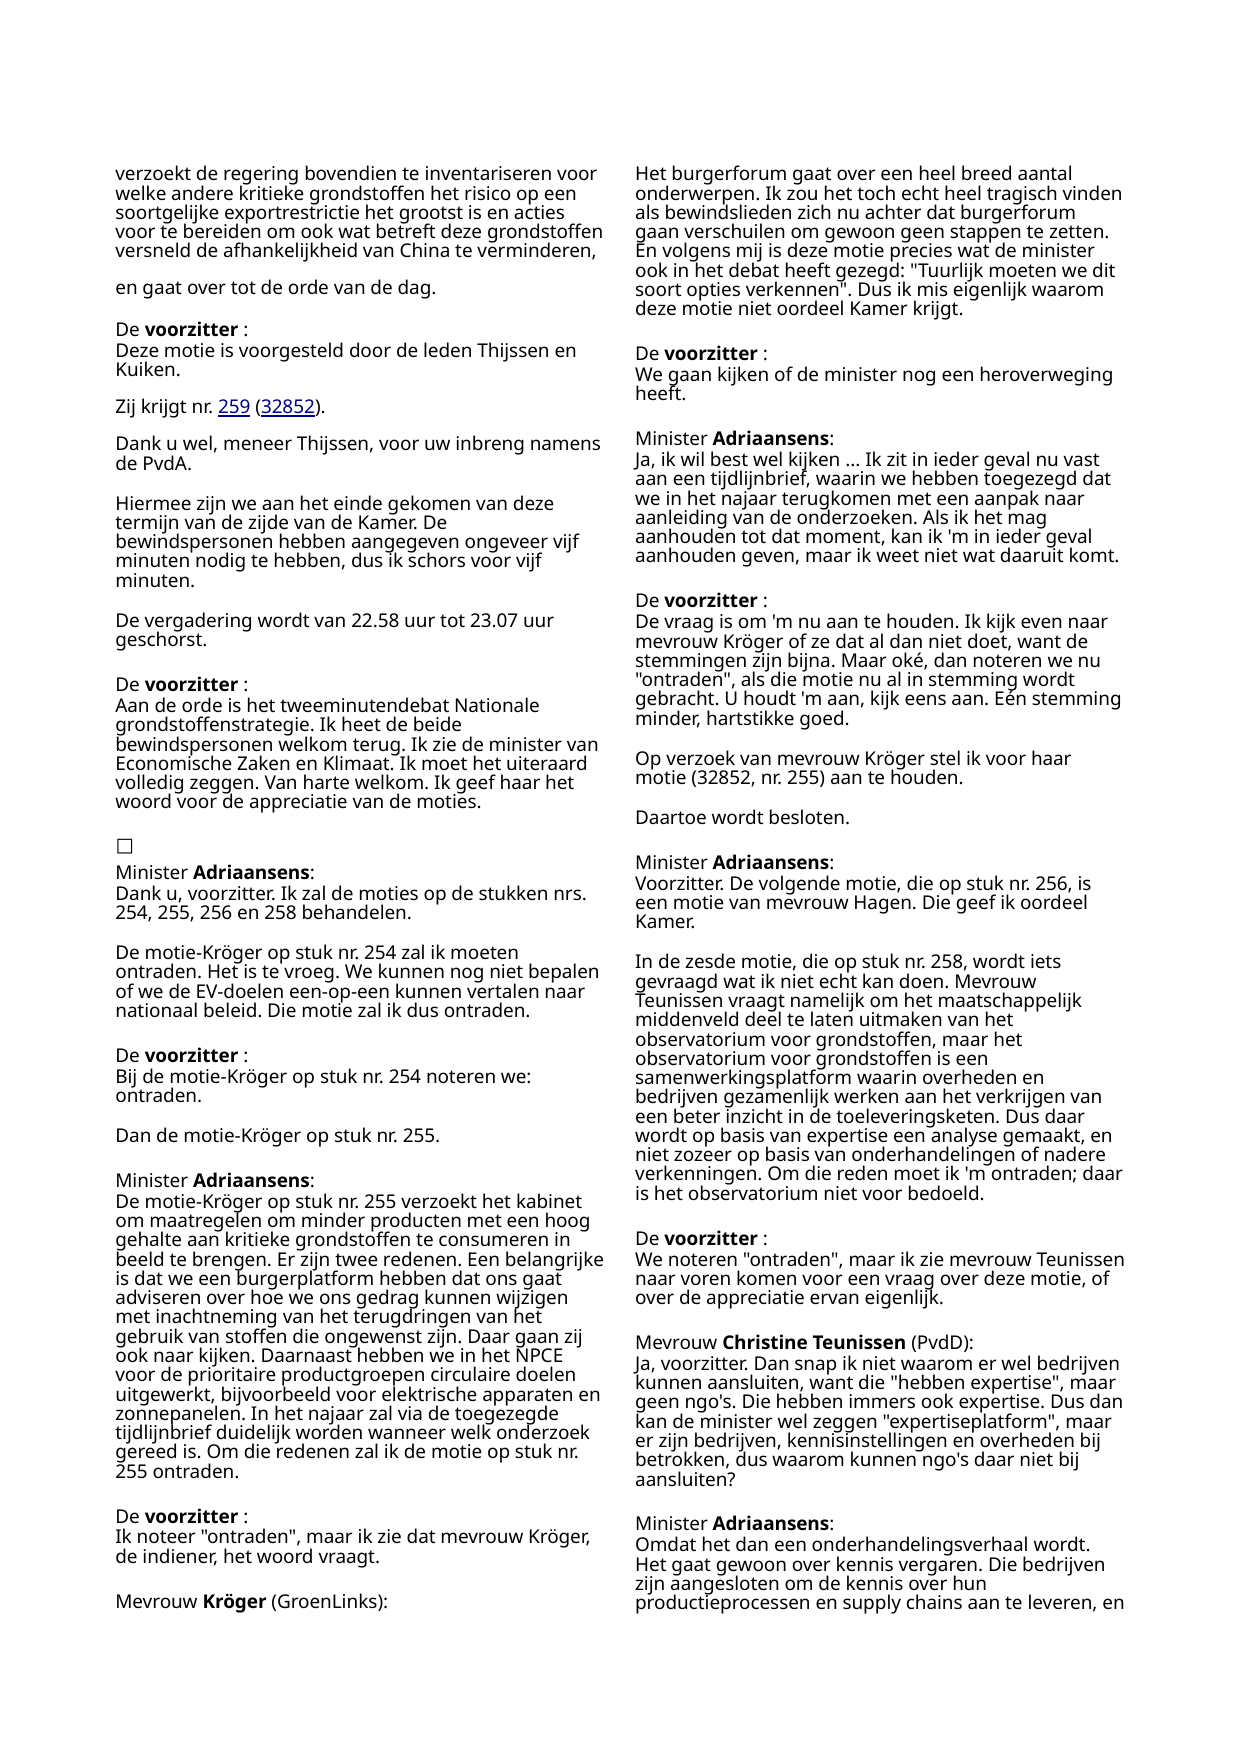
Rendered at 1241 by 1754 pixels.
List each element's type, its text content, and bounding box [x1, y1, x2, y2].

text De voorzitter : [115, 1042, 605, 1068]
text Dank u wel, meneer Thijssen, voor uw inbreng namens de PvdA. [115, 435, 605, 474]
text De motie-Kröger op stuk nr. 254 zal ik moeten ontraden. Het is te vroeg. We kunnen nog niet bepalen of we de EV-doelen een-op-een kunnen vertalen naar nationaal beleid. Die motie zal ik dus ontraden. [115, 944, 605, 1021]
text De vraag is om 'm nu aan te houden. Ik kijk even naar mevrouw Kröger of ze dat al dan niet doet, want de stemmingen zijn bijna. Maar oké, dan noteren we nu "ontraden", als die motie nu al in stemming wordt gebracht. U houdt 'm aan, kijk eens aan. Eén stemming minder, hartstikke goed. [635, 613, 1125, 729]
text ⬜ [115, 833, 605, 859]
text Minister Adriaansens: [635, 849, 1125, 875]
text De voorzitter : [635, 1225, 1125, 1251]
text De voorzitter : [115, 671, 605, 697]
text Minister Adriaansens: [635, 425, 1125, 451]
text Ja, voorzitter. Dan snap ik niet waarom er wel bedrijven kunnen aansluiten, want die "hebben expertise", maar geen ngo's. Die hebben immers ook expertise. Dus dan kan de minister wel zeggen "expertiseplatform", maar er zijn bedrijven, kennisinstellingen en overheden bij betrokken, dus waarom kunnen ngo's daar niet bij aansluiten? [635, 1355, 1125, 1490]
text verzoekt de regering bovendien te inventariseren voor welke andere kritieke grondstoffen het risico op een soortgelijke exportrestrictie het grootst is en acties voor te bereiden om ook wat betreft deze grondstoffen versneld de afhankelijkheid van China te verminderen, [115, 165, 605, 262]
text Mevrouw Kröger (GroenLinks): [115, 1588, 605, 1614]
text Zij krijgt nr. 259 (32852). [115, 398, 605, 418]
text Ja, ik wil best wel kijken ... Ik zit in ieder geval nu vast aan een tijdlijnbrief, waarin we hebben toegezegd dat we in het najaar terugkomen met een aanpak naar aanleiding van de onderzoeken. Als ik het mag aanhouden tot dat moment, kan ik 'm in ieder geval aanhouden geven, maar ik weet niet wat daaruit komt. [635, 451, 1125, 567]
text Op verzoek van mevrouw Kröger stel ik voor haar motie (32852, nr. 255) aan te houden. [635, 750, 1125, 788]
text We noteren "ontraden", maar ik zie mevrouw Teunissen naar voren komen voor een vraag over deze motie, of over de appreciatie ervan eigenlijk. [635, 1251, 1125, 1308]
text Mevrouw Christine Teunissen (PvdD): [635, 1329, 1125, 1355]
text Deze motie is voorgesteld door de leden Thijssen en Kuiken. [115, 342, 605, 381]
text De vergadering wordt van 22.58 uur tot 23.07 uur geschorst. [115, 612, 605, 650]
text Bij de motie-Kröger op stuk nr. 254 noteren we: ontraden. [115, 1068, 605, 1106]
text Ik noteer "ontraden", maar ik zie dat mevrouw Kröger, de indiener, het woord vraagt. [115, 1528, 605, 1567]
text De voorzitter : [115, 316, 605, 342]
text Hiermee zijn we aan het einde gekomen van deze termijn van de zijde van de Kamer. De bewindspersonen hebben aangegeven ongeveer vijf minuten nodig te hebben, dus ik schors voor vijf minuten. [115, 495, 605, 591]
text De voorzitter : [635, 340, 1125, 366]
text In de zesde motie, die op stuk nr. 258, wordt iets gevraagd wat ik niet echt kan doen. Mevrouw Teunissen vraagt namelijk om het maatschappelijk middenveld deel te laten uitmaken van het observatorium voor grondstoffen, maar het observatorium voor grondstoffen is een samenwerkingsplatform waarin overheden en bedrijven gezamenlijk werken aan het verkrijgen van een beter inzicht in de toeleveringsketen. Dus daar wordt op basis van expertise een analyse gemaakt, en niet zozeer op basis van onderhandelingen of nadere verkenningen. Om die reden moet ik 'm ontraden; daar is het observatorium niet voor bedoeld. [635, 953, 1125, 1204]
text Dank u, voorzitter. Ik zal de moties op de stukken nrs. 254, 255, 256 en 258 behandelen. [115, 885, 605, 923]
text Minister Adriaansens: [115, 1167, 605, 1193]
text en gaat over tot de orde van de dag. [115, 279, 605, 299]
text Minister Adriaansens: [115, 859, 605, 885]
text De motie-Kröger op stuk nr. 255 verzoekt het kabinet om maatregelen om minder producten met een hoog gehalte aan kritieke grondstoffen te consumeren in beeld te brengen. Er zijn twee redenen. Een belangrijke is dat we een burgerplatform hebben dat ons gaat adviseren over hoe we ons gedrag kunnen wijzigen met inachtneming van het terugdringen van het gebruik van stoffen die ongewenst zijn. Daar gaan zij ook naar kijken. Daarnaast hebben we in het NPCE voor de prioritaire productgroepen circulaire doelen uitgewerkt, bijvoorbeeld voor elektrische apparaten en zonnepanelen. In het najaar zal via de toegezegde tijdlijnbrief duidelijk worden wanneer welk onderzoek gereed is. Om die redenen zal ik de motie op stuk nr. 255 ontraden. [115, 1193, 605, 1482]
text De voorzitter : [635, 588, 1125, 613]
text Dan de motie-Kröger op stuk nr. 255. [115, 1127, 605, 1146]
text Omdat het dan een onderhandelingsverhaal wordt. Het gaat gewoon over kennis vergaren. Die bedrijven zijn aangesloten om de kennis over hun productieprocessen en supply chains aan te leveren, en [635, 1536, 1125, 1613]
text Minister Adriaansens: [635, 1511, 1125, 1536]
text Voorzitter. De volgende motie, die op stuk nr. 256, is een motie van mevrouw Hagen. Die geef ik oordeel Kamer. [635, 875, 1125, 933]
text Aan de orde is het tweeminutendebat Nationale grondstoffenstrategie. Ik heet de beide bewindspersonen welkom terug. Ik zie de minister van Economische Zaken en Klimaat. Ik moet het uiteraard volledig zeggen. Van harte welkom. Ik geef haar het woord voor de appreciatie van de moties. [115, 697, 605, 813]
text Daartoe wordt besloten. [635, 809, 1125, 828]
text We gaan kijken of de minister nog een heroverweging heeft. [635, 366, 1125, 404]
text Het burgerforum gaat over een heel breed aantal onderwerpen. Ik zou het toch echt heel tragisch vinden als bewindslieden zich nu achter dat burgerforum gaan verschuilen om gewoon geen stappen te zetten. En volgens mij is deze motie precies wat de minister ook in het debat heeft gezegd: "Tuurlijk moeten we dit soort opties verkennen". Dus ik mis eigenlijk waarom deze motie niet oordeel Kamer krijgt. [635, 165, 1125, 319]
text De voorzitter : [115, 1503, 605, 1528]
